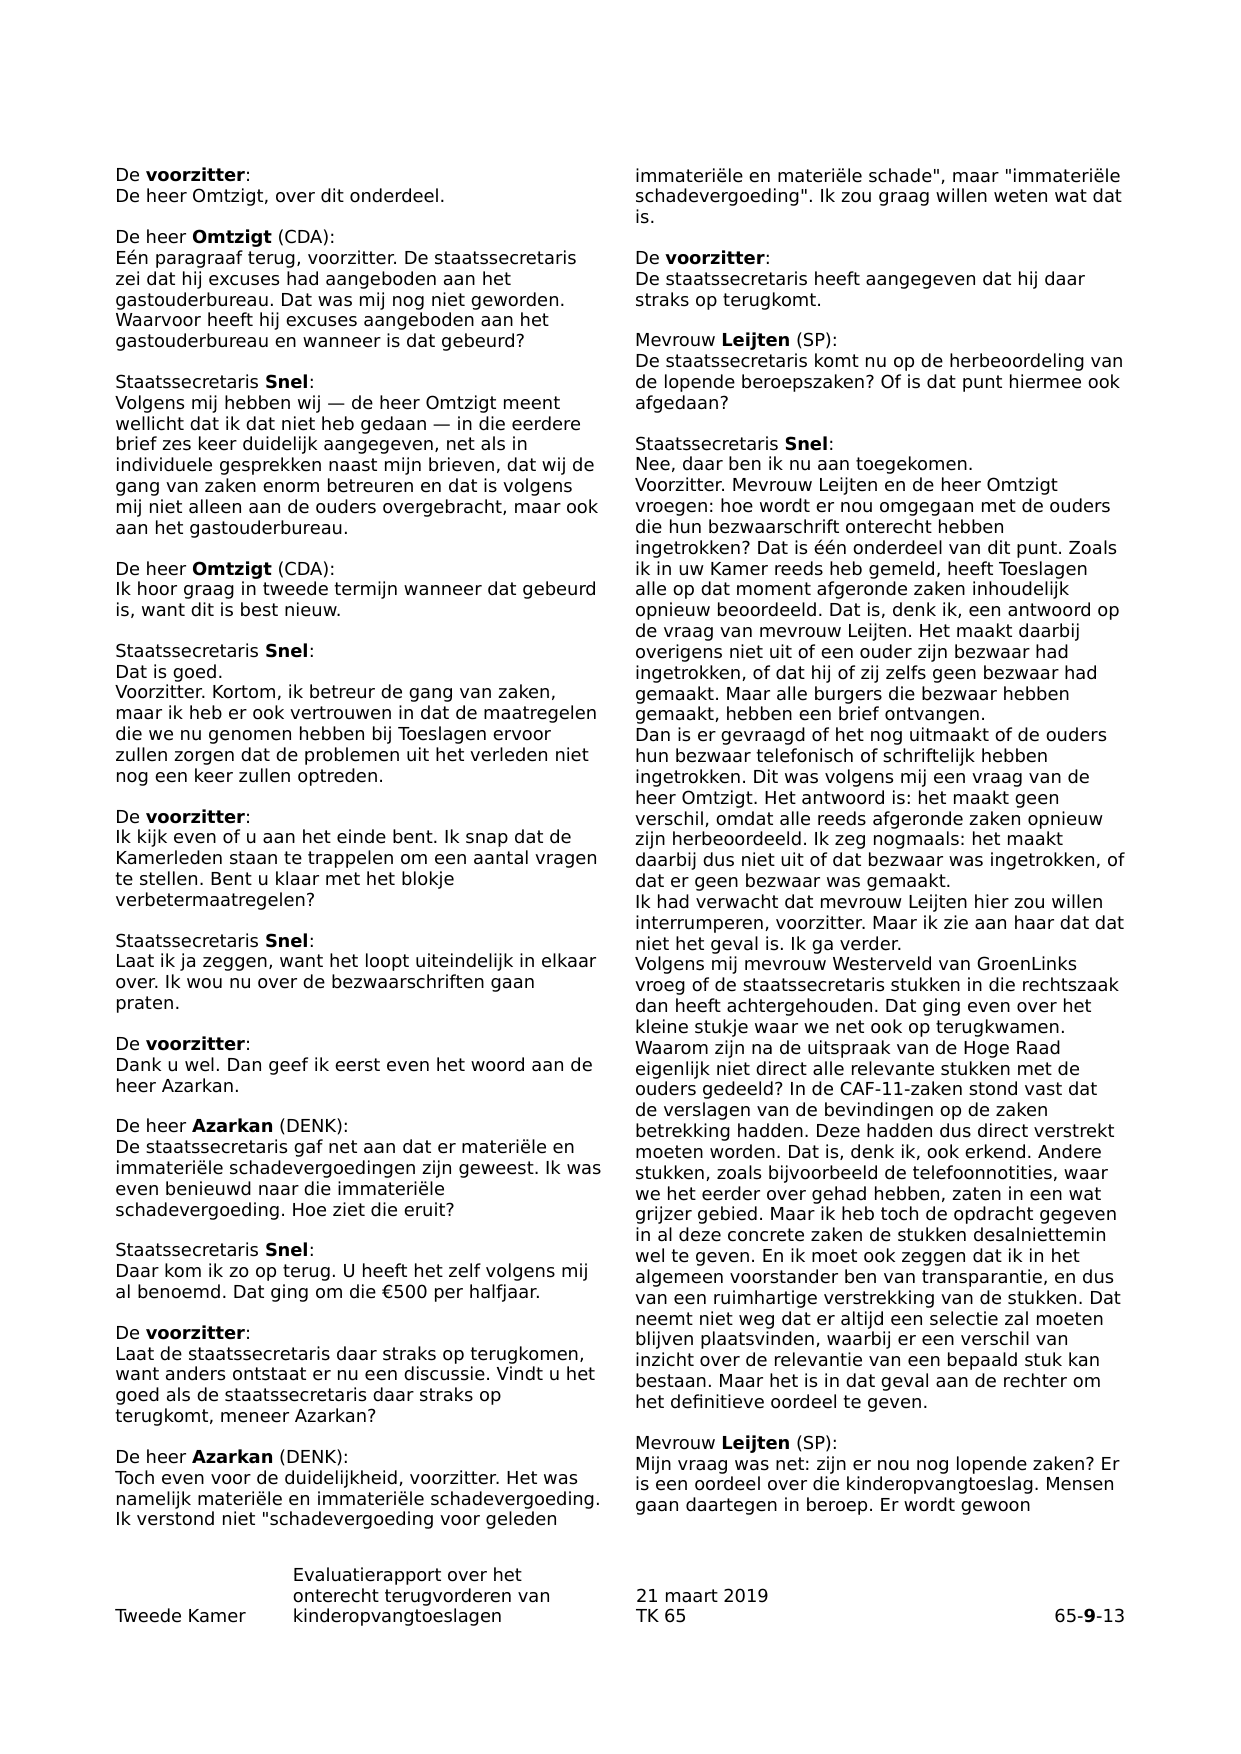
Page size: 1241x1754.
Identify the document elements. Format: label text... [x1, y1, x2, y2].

text Volgens mij mevrouw Westerveld van GroenLinks vroeg of de staatssecretaris stukken in die rechtszaak dan heeft achtergehouden. Dat ging even over het kleine stukje waar we net ook op terugkwamen. Waarom zijn na de uitspraak van de Hoge Raad eigenlijk niet direct alle relevante stukken met de ouders gedeeld? In de CAF-11-zaken stond vast dat de verslagen van de bevindingen op de zaken betrekking hadden. Deze hadden dus direct verstrekt moeten worden. Dat is, denk ik, ook erkend. Andere stukken, zoals bijvoorbeeld de telefoonnotities, waar we het eerder over gehad hebben, zaten in een wat grijzer gebied. Maar ik heb toch de opdracht gegeven in al deze concrete zaken de stukken desalniettemin wel te geven. En ik moet ook zeggen dat ik in het algemeen voorstander ben van transparantie, en dus van een ruimhartige verstrekking van de stukken. Dat neemt niet weg dat er altijd een selectie zal moeten blijven plaatsvinden, waarbij er een verschil van inzicht over de relevantie van een bepaald stuk kan bestaan. Maar het is in dat geval aan de rechter om het definitieve oordeel te geven. [635, 954, 1125, 1412]
text Volgens mij hebben wij — de heer Omtzigt meent wellicht dat ik dat niet heb gedaan — in die eerdere brief zes keer duidelijk aangegeven, net als in individuele gesprekken naast mijn brieven, dat wij de gang van zaken enorm betreuren en dat is volgens mij niet alleen aan de ouders overgebracht, maar ook aan het gastouderbureau. [115, 392, 605, 538]
text Voorzitter. Mevrouw Leijten en de heer Omtzigt vroegen: hoe wordt er nou omgegaan met de ouders die hun bezwaarschrift onterecht hebben ingetrokken? Dat is één onderdeel van dit punt. Zoals ik in uw Kamer reeds heb gemeld, heeft Toeslagen alle op dat moment afgeronde zaken inhoudelijk opnieuw beoordeeld. Dat is, denk ik, een antwoord op de vraag van mevrouw Leijten. Het maakt daarbij overigens niet uit of een ouder zijn bezwaar had ingetrokken, of dat hij of zij zelfs geen bezwaar had gemaakt. Maar alle burgers die bezwaar hebben gemaakt, hebben een brief ontvangen. [635, 475, 1125, 725]
text De heer Omtzigt, over dit onderdeel. [115, 186, 605, 207]
text Staatssecretaris Snel: [115, 641, 605, 661]
text De voorzitter: [635, 248, 1125, 268]
text De voorzitter: [115, 1034, 605, 1054]
text Staatssecretaris Snel: [635, 433, 1125, 454]
text Voorzitter. Kortom, ik betreur de gang van zaken, maar ik heb er ook vertrouwen in dat de maatregelen die we nu genomen hebben bij Toeslagen ervoor zullen zorgen dat de problemen uit het verleden niet nog een keer zullen optreden. [115, 682, 605, 786]
text Mijn vraag was net: zijn er nou nog lopende zaken? Er is een oordeel over die kinderopvangtoeslag. Mensen gaan daartegen in beroep. Er wordt gewoon [635, 1453, 1125, 1516]
text Mevrouw Leijten (SP): [635, 330, 1125, 351]
text Staatssecretaris Snel: [115, 1240, 605, 1261]
text Dan is er gevraagd of het nog uitmaakt of de ouders hun bezwaar telefonisch of schriftelijk hebben ingetrokken. Dit was volgens mij een vraag van de heer Omtzigt. Het antwoord is: het maakt geen verschil, omdat alle reeds afgeronde zaken opnieuw zijn herbeoordeeld. Ik zeg nogmaals: het maakt daarbij dus niet uit of dat bezwaar was ingetrokken, of dat er geen bezwaar was gemaakt. [635, 725, 1125, 892]
text Staatssecretaris Snel: [115, 931, 605, 951]
text Mevrouw Leijten (SP): [635, 1432, 1125, 1453]
text De voorzitter: [115, 165, 605, 186]
text Nee, daar ben ik nu aan toegekomen. [635, 454, 1125, 475]
text De heer Azarkan (DENK): [115, 1447, 605, 1467]
text De staatssecretaris heeft aangegeven dat hij daar straks op terugkomt. [635, 268, 1125, 310]
text Ik kijk even of u aan het einde bent. Ik snap dat de Kamerleden staan te trappelen om een aantal vragen te stellen. Bent u klaar met het blokje verbetermaatregelen? [115, 827, 605, 911]
text immateriële en materiële schade", maar "immateriële schadevergoeding". Ik zou graag willen weten wat dat is. [635, 165, 1125, 228]
text Toch even voor de duidelijkheid, voorzitter. Het was namelijk materiële en immateriële schadevergoeding. Ik verstond niet "schadevergoeding voor geleden [115, 1467, 605, 1530]
text De heer Omtzigt (CDA): [115, 227, 605, 248]
text Laat de staatssecretaris daar straks op terugkomen, want anders ontstaat er nu een discussie. Vindt u het goed als de staatssecretaris daar straks op terugkomt, meneer Azarkan? [115, 1343, 605, 1427]
text De voorzitter: [115, 806, 605, 827]
text De voorzitter: [115, 1323, 605, 1343]
text Ik had verwacht dat mevrouw Leijten hier zou willen interrumperen, voorzitter. Maar ik zie aan haar dat dat niet het geval is. Ik ga verder. [635, 892, 1125, 954]
text De staatssecretaris gaf net aan dat er materiële en immateriële schadevergoedingen zijn geweest. Ik was even benieuwd naar die immateriële schadevergoeding. Hoe ziet die eruit? [115, 1137, 605, 1220]
text Ik hoor graag in tweede termijn wanneer dat gebeurd is, want dit is best nieuw. [115, 579, 605, 621]
text Laat ik ja zeggen, want het loopt uiteindelijk in elkaar over. Ik wou nu over de bezwaarschriften gaan praten. [115, 951, 605, 1014]
text Dank u wel. Dan geef ik eerst even het woord aan de heer Azarkan. [115, 1054, 605, 1096]
text De heer Azarkan (DENK): [115, 1116, 605, 1137]
text Eén paragraaf terug, voorzitter. De staatssecretaris zei dat hij excuses had aangeboden aan het gastouderbureau. Dat was mij nog niet geworden. Waarvoor heeft hij excuses aangeboden aan het gastouderbureau en wanneer is dat gebeurd? [115, 248, 605, 352]
text Dat is goed. [115, 661, 605, 682]
text De staatssecretaris komt nu op de herbeoordeling van de lopende beroepszaken? Of is dat punt hiermee ook afgedaan? [635, 351, 1125, 413]
text Staatssecretaris Snel: [115, 372, 605, 392]
text Daar kom ik zo op terug. U heeft het zelf volgens mij al benoemd. Dat ging om die €500 per halfjaar. [115, 1261, 605, 1303]
text De heer Omtzigt (CDA): [115, 558, 605, 579]
